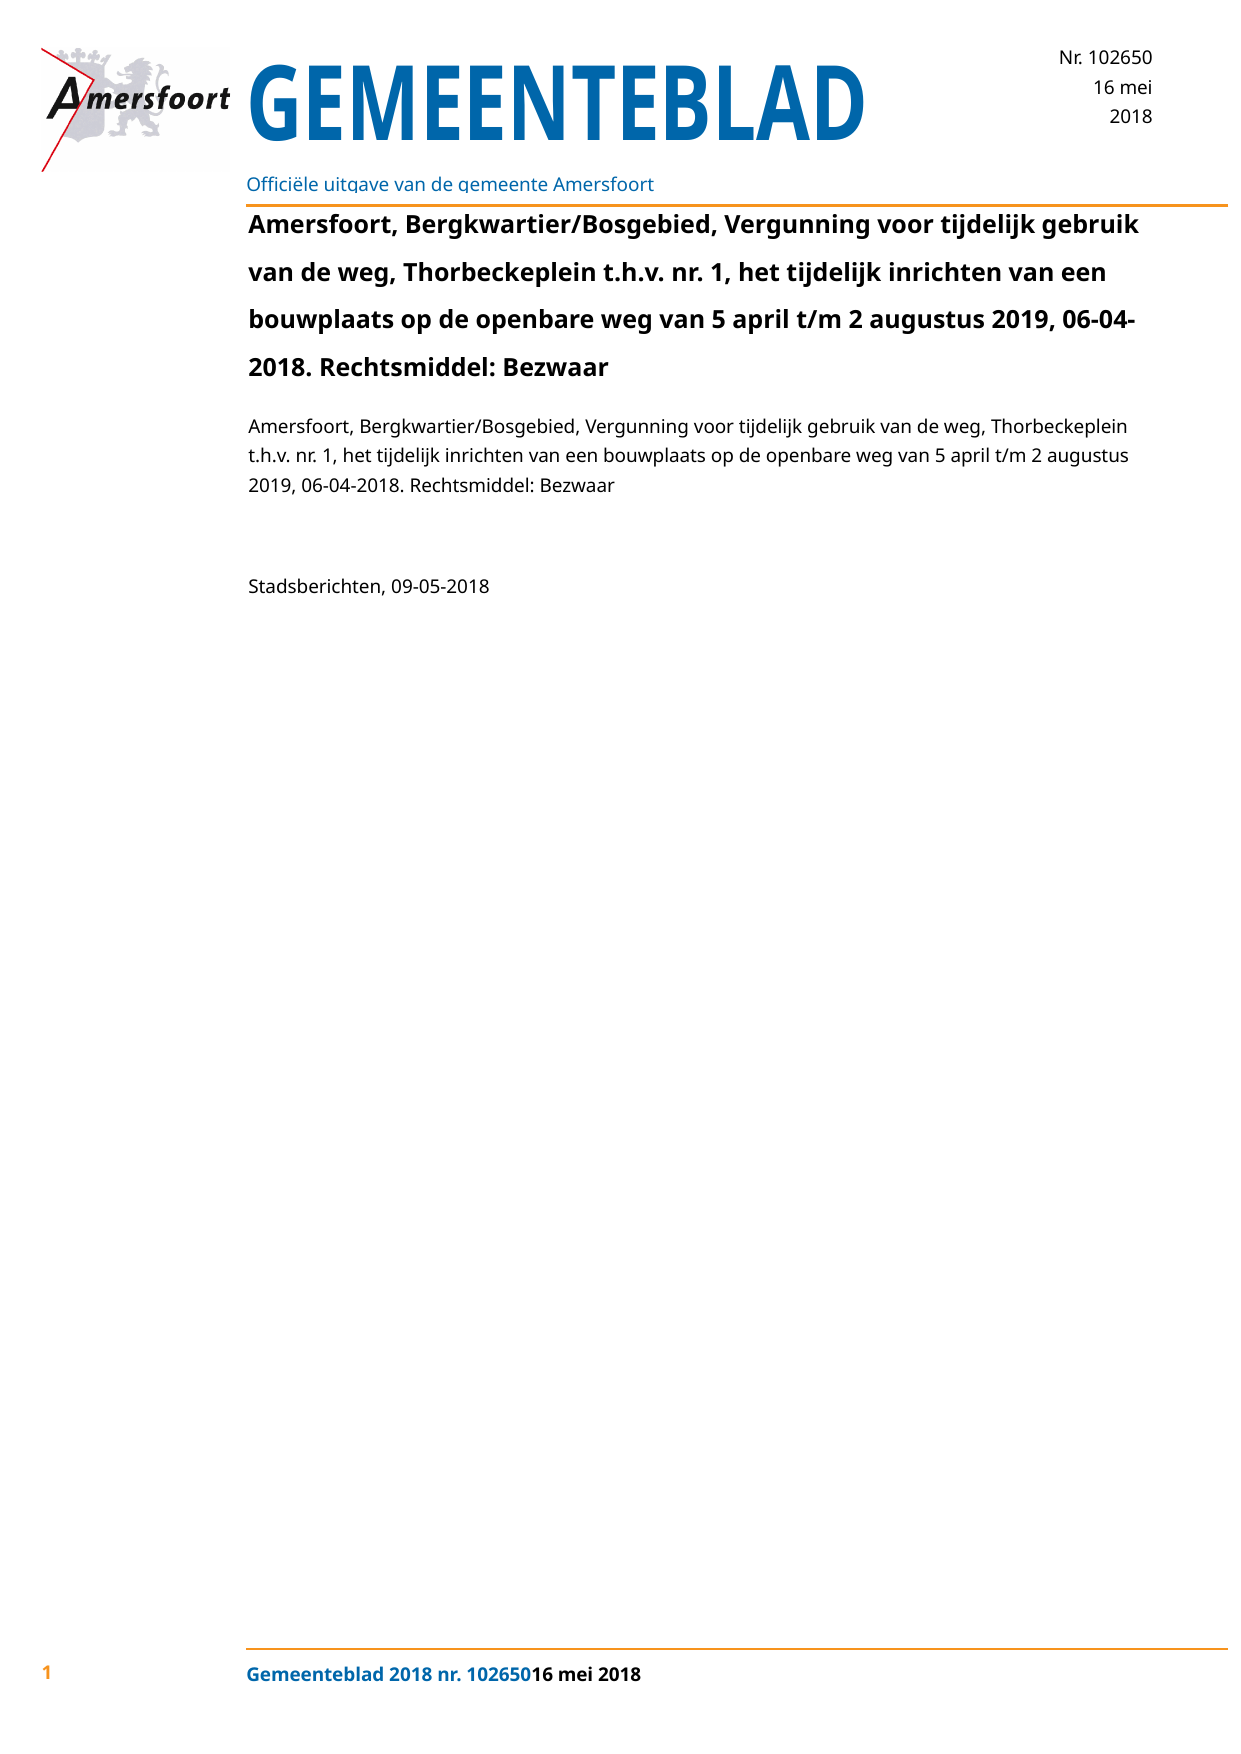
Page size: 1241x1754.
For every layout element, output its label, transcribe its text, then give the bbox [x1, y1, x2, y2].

text Stadsberichten, 09-05-2018 [248, 573, 1152, 599]
text Amersfoort, Bergkwartier/Bosgebied, Vergunning voor tijdelijk gebruik van de weg, Thorbeckeplein t.h.v. nr. 1, het tijdelijk inrichten van een bouwplaats op de openbare weg van 5 april t/m 2 augustus 2019, 06-04-2018. Rechtsmiddel: Bezwaar [248, 207, 1152, 384]
picture [41, 47, 231, 172]
text Amersfoort, Bergkwartier/Bosgebied, Vergunning voor tijdelijk gebruik van de weg, Thorbeckeplein t.h.v. nr. 1, het tijdelijk inrichten van een bouwplaats op de openbare weg van 5 april t/m 2 augustus 2019, 06-04-2018. Rechtsmiddel: Bezwaar [248, 413, 1152, 498]
